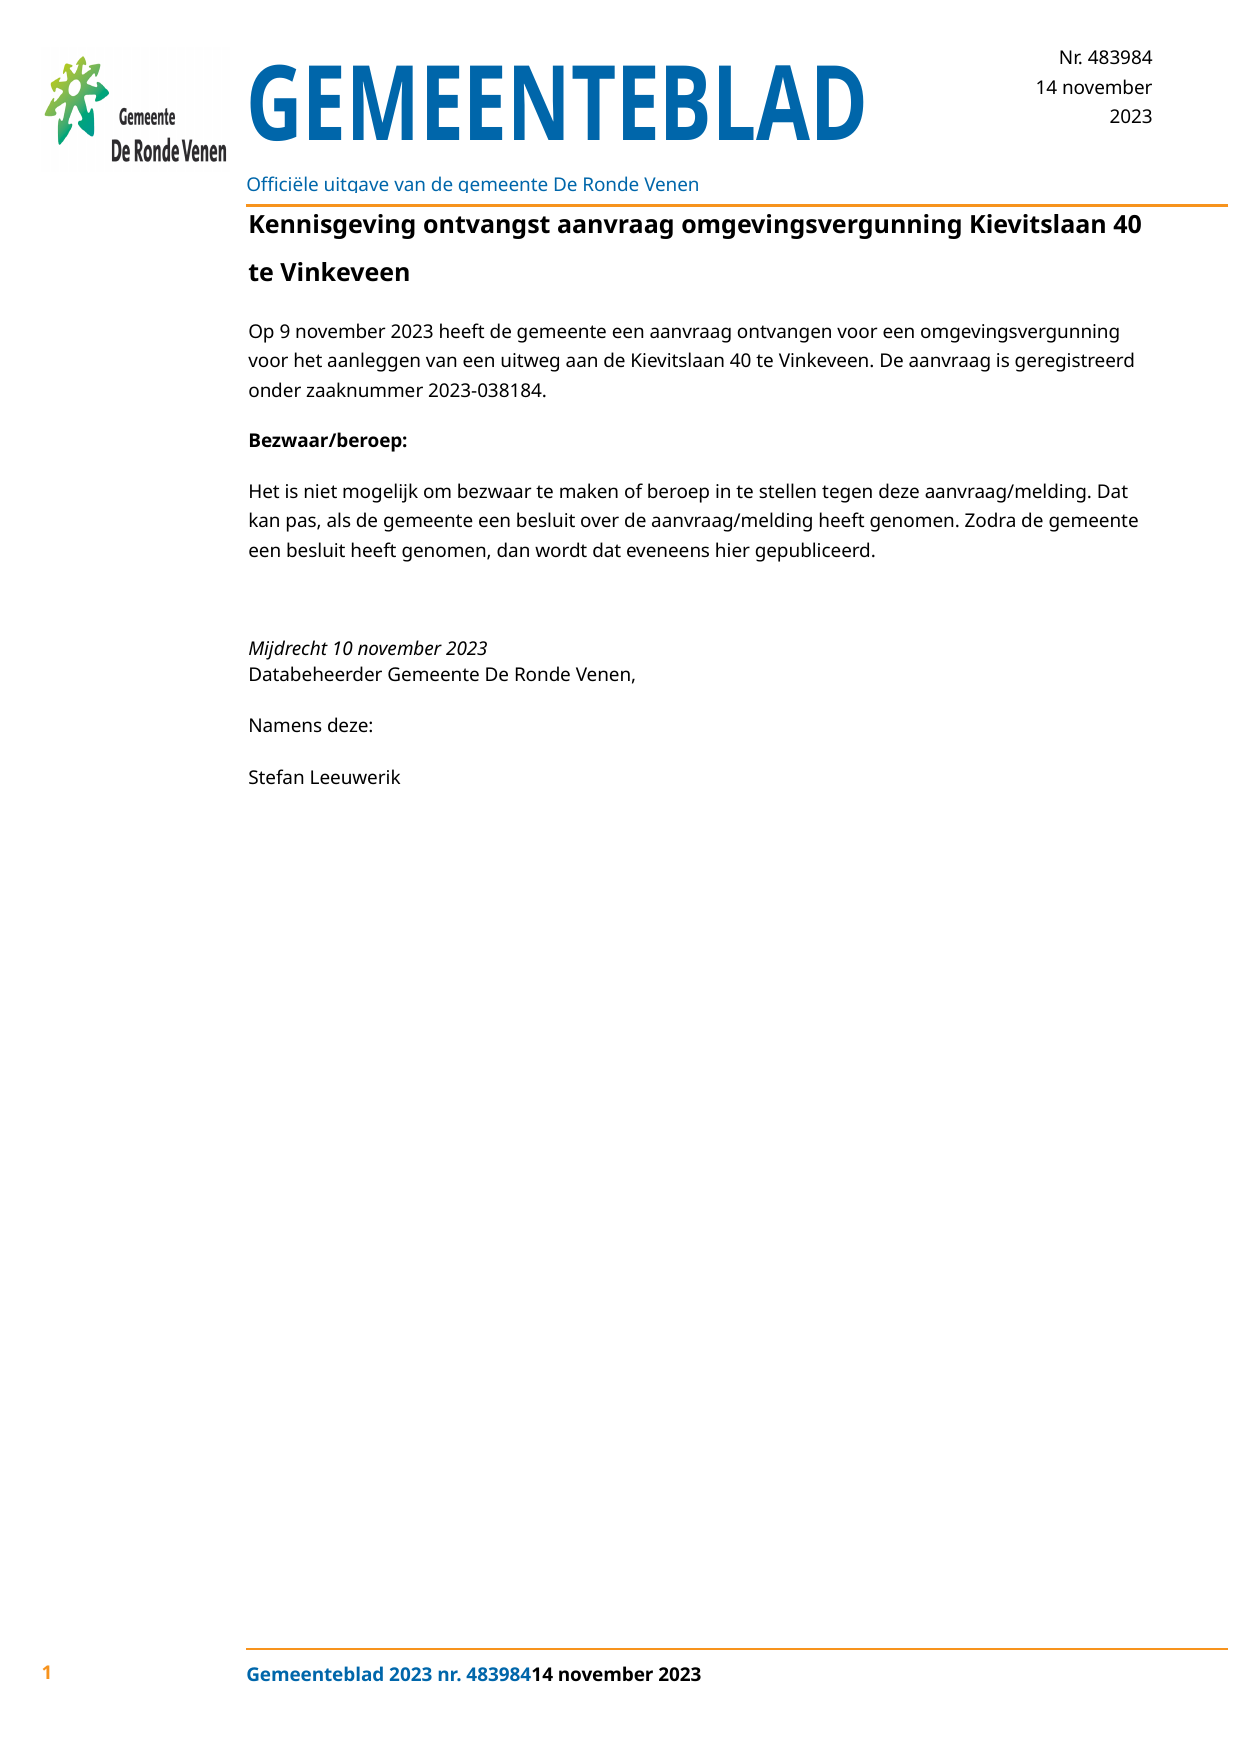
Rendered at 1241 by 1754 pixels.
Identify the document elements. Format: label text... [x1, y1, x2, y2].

text Het is niet mogelijk om bezwaar te maken of beroep in te stellen tegen deze aanvraag/melding. Dat kan pas, als de gemeente een besluit over de aanvraag/melding heeft genomen. Zodra de gemeente een besluit heeft genomen, dan wordt dat eveneens hier gepubliceerd. [248, 478, 1152, 563]
text Mijdrecht 10 november 2023 [248, 635, 1152, 661]
text Namens deze: [248, 712, 1152, 738]
text Databeheerder Gemeente De Ronde Venen, [248, 661, 1152, 687]
text Bezwaar/beroep: [248, 427, 1152, 453]
text Op 9 november 2023 heeft de gemeente een aanvraag ontvangen voor een omgevingsvergunning voor het aanleggen van een uitweg aan de Kievitslaan 40 te Vinkeveen. De aanvraag is geregistreerd onder zaaknummer 2023-038184. [248, 318, 1152, 403]
text Stefan Leeuwerik [248, 764, 1152, 790]
picture [41, 47, 231, 172]
text Kennisgeving ontvangst aanvraag omgevingsvergunning Kievitslaan 40 te Vinkeveen [248, 207, 1152, 288]
